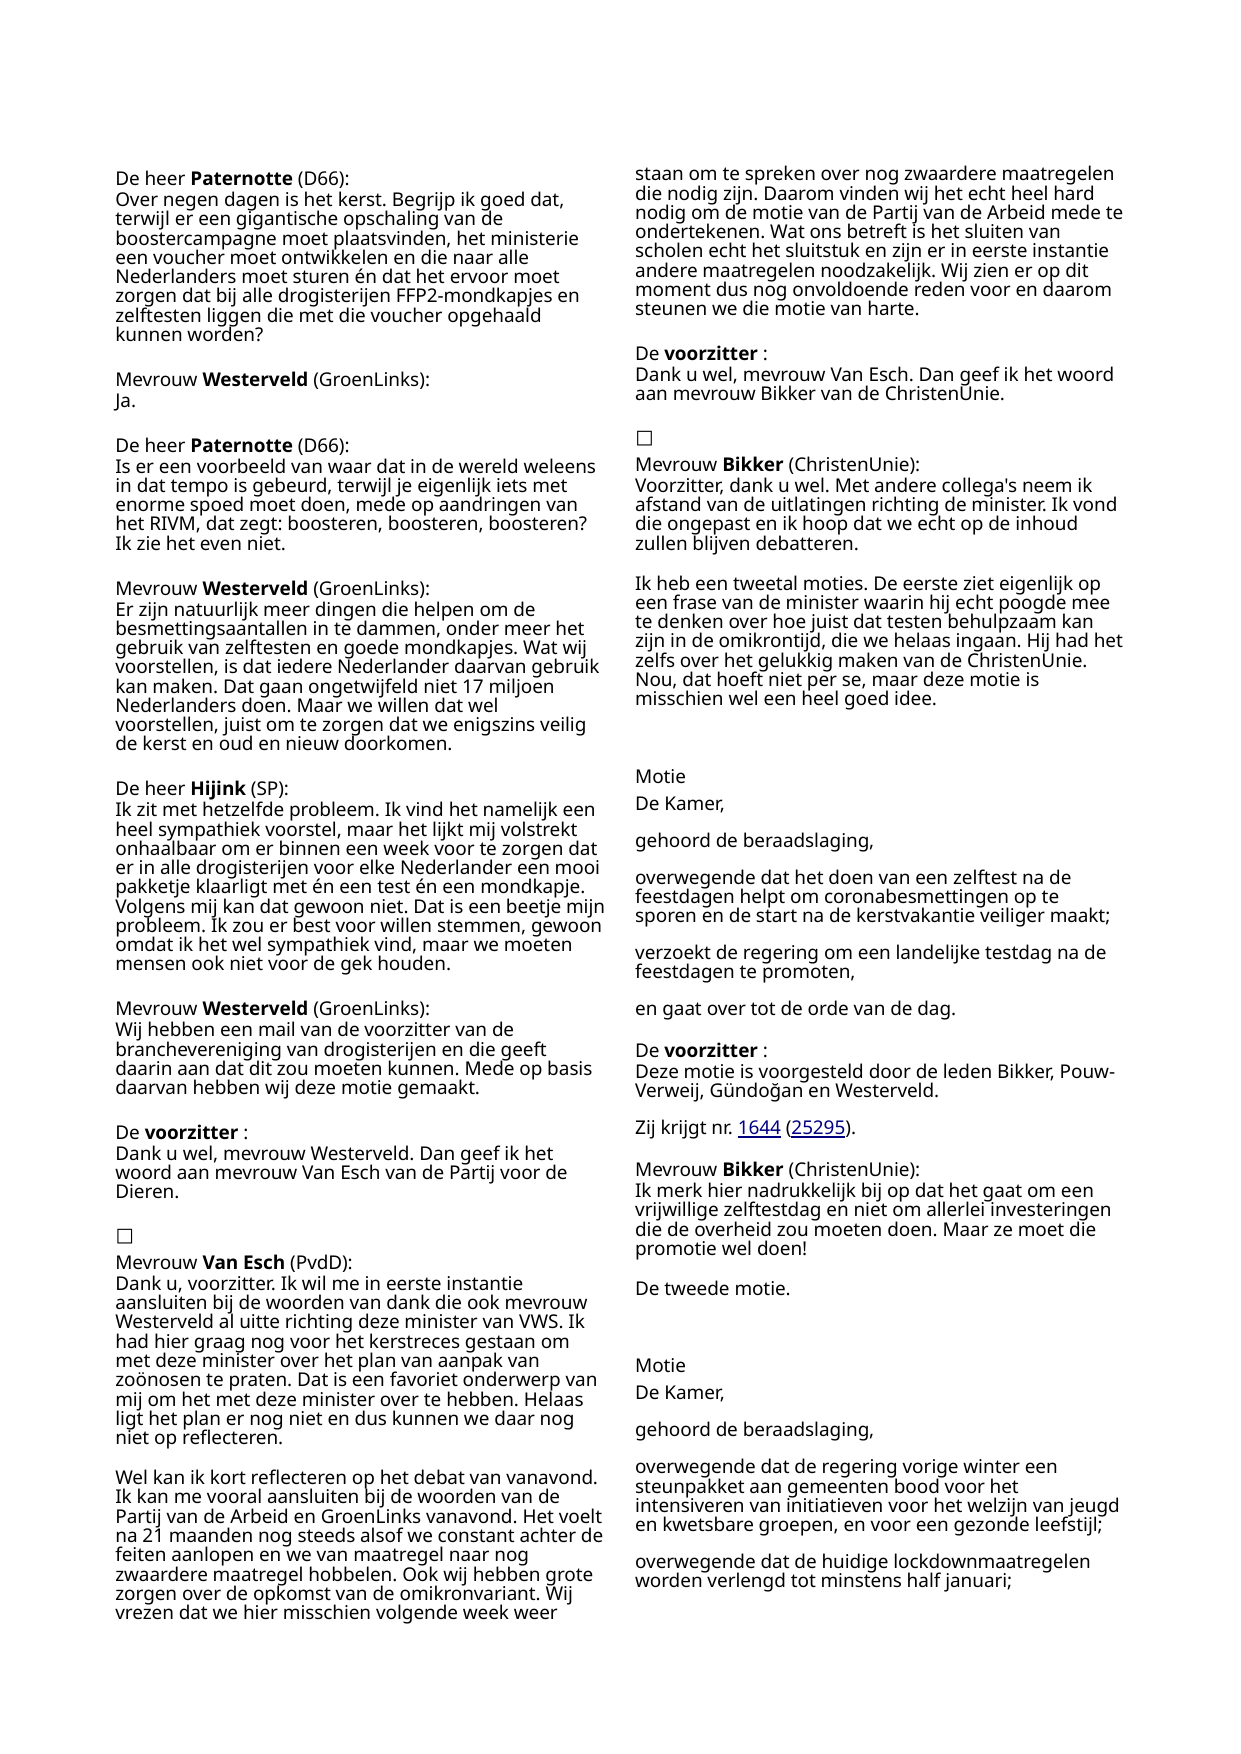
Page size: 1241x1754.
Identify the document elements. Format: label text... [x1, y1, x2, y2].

text De voorzitter : [635, 1037, 1125, 1063]
text Dank u wel, mevrouw Westerveld. Dan geef ik het woord aan mevrouw Van Esch van de Partij voor de Dieren. [115, 1145, 605, 1203]
text Is er een voorbeeld van waar dat in de wereld weleens in dat tempo is gebeurd, terwijl je eigenlijk iets met enorme spoed moet doen, mede op aandringen van het RIVM, dat zegt: boosteren, boosteren, boosteren? Ik zie het even niet. [115, 458, 605, 554]
text De voorzitter : [635, 340, 1125, 366]
text Mevrouw Westerveld (GroenLinks): [115, 575, 605, 601]
text gehoord de beraadslaging, [635, 832, 1125, 851]
text Motie [635, 763, 1125, 789]
text staan om te spreken over nog zwaardere maatregelen die nodig zijn. Daarom vinden wij het echt heel hard nodig om de motie van de Partij van de Arbeid mede te ondertekenen. Wat ons betreft is het sluiten van scholen echt het sluitstuk en zijn er in eerste instantie andere maatregelen noodzakelijk. Wij zien er op dit moment dus nog onvoldoende reden voor en daarom steunen we die motie van harte. [635, 165, 1125, 319]
text overwegende dat de regering vorige winter een steunpakket aan gemeenten bood voor het intensiveren van initiatieven voor het welzijn van jeugd en kwetsbare groepen, en voor een gezonde leefstijl; [635, 1458, 1125, 1535]
text De Kamer, [635, 1384, 1125, 1404]
text ⬜ [115, 1223, 605, 1249]
text Mevrouw Van Esch (PvdD): [115, 1249, 605, 1275]
text De Kamer, [635, 795, 1125, 814]
text Dank u, voorzitter. Ik wil me in eerste instantie aansluiten bij de woorden van dank die ook mevrouw Westerveld al uitte richting deze minister van VWS. Ik had hier graag nog voor het kerstreces gestaan om met deze minister over het plan van aanpak van zoönosen te praten. Dat is een favoriet onderwerp van mij om het met deze minister over te hebben. Helaas ligt het plan er nog niet en dus kunnen we daar nog niet op reflecteren. [115, 1275, 605, 1448]
text overwegende dat de huidige lockdownmaatregelen worden verlengd tot minstens half januari; [635, 1553, 1125, 1592]
text Zij krijgt nr. 1644 (25295). [635, 1119, 1125, 1139]
text gehoord de beraadslaging, [635, 1421, 1125, 1441]
text Ik zit met hetzelfde probleem. Ik vind het namelijk een heel sympathiek voorstel, maar het lijkt mij volstrekt onhaalbaar om er binnen een week voor te zorgen dat er in alle drogisterijen voor elke Nederlander een mooi pakketje klaarligt met én een test én een mondkapje. Volgens mij kan dat gewoon niet. Dat is een beetje mijn probleem. Ik zou er best voor willen stemmen, gewoon omdat ik het wel sympathiek vind, maar we moeten mensen ook niet voor de gek houden. [115, 801, 605, 975]
text Wel kan ik kort reflecteren op het debat van vanavond. Ik kan me vooral aansluiten bij de woorden van de Partij van de Arbeid en GroenLinks vanavond. Het voelt na 21 maanden nog steeds alsof we constant achter de feiten aanlopen en we van maatregel naar nog zwaardere maatregel hobbelen. Ook wij hebben grote zorgen over de opkomst van de omikronvariant. Wij vrezen dat we hier misschien volgende week weer [115, 1469, 605, 1623]
text Ja. [115, 392, 605, 411]
text Mevrouw Westerveld (GroenLinks): [115, 996, 605, 1021]
text verzoekt de regering om een landelijke testdag na de feestdagen te promoten, [635, 944, 1125, 983]
text Motie [635, 1353, 1125, 1378]
text De heer Hijink (SP): [115, 776, 605, 801]
text Deze motie is voorgesteld door de leden Bikker, Pouw-Verweij, Gündoğan en Westerveld. [635, 1063, 1125, 1102]
text Ik heb een tweetal moties. De eerste ziet eigenlijk op een frase van de minister waarin hij echt poogde mee te denken over hoe juist dat testen behulpzaam kan zijn in de omikrontijd, die we helaas ingaan. Hij had het zelfs over het gelukkig maken van de ChristenUnie. Nou, dat hoeft niet per se, maar deze motie is misschien wel een heel goed idee. [635, 575, 1125, 709]
text Mevrouw Bikker (ChristenUnie): [635, 451, 1125, 477]
text Dank u wel, mevrouw Van Esch. Dan geef ik het woord aan mevrouw Bikker van de ChristenUnie. [635, 366, 1125, 404]
text Mevrouw Bikker (ChristenUnie): [635, 1156, 1125, 1182]
text Voorzitter, dank u wel. Met andere collega's neem ik afstand van de uitlatingen richting de minister. Ik vond die ongepast en ik hoop dat we echt op de inhoud zullen blijven debatteren. [635, 477, 1125, 554]
text De voorzitter : [115, 1119, 605, 1145]
text Over negen dagen is het kerst. Begrijp ik goed dat, terwijl er een gigantische opschaling van de boostercampagne moet plaatsvinden, het ministerie een voucher moet ontwikkelen en die naar alle Nederlanders moet sturen én dat het ervoor moet zorgen dat bij alle drogisterijen FFP2-mondkapjes en zelftesten liggen die met die voucher opgehaald kunnen worden? [115, 191, 605, 345]
text Mevrouw Westerveld (GroenLinks): [115, 366, 605, 392]
text Wij hebben een mail van de voorzitter van de branchevereniging van drogisterijen en die geeft daarin aan dat dit zou moeten kunnen. Mede op basis daarvan hebben wij deze motie gemaakt. [115, 1021, 605, 1098]
text De heer Paternotte (D66): [115, 165, 605, 191]
text en gaat over tot de orde van de dag. [635, 1000, 1125, 1020]
text De tweede motie. [635, 1280, 1125, 1299]
text Er zijn natuurlijk meer dingen die helpen om de besmettingsaantallen in te dammen, onder meer het gebruik van zelftesten en goede mondkapjes. Wat wij voorstellen, is dat iedere Nederlander daarvan gebruik kan maken. Dat gaan ongetwijfeld niet 17 miljoen Nederlanders doen. Maar we willen dat wel voorstellen, juist om te zorgen dat we enigszins veilig de kerst en oud en nieuw doorkomen. [115, 601, 605, 755]
text overwegende dat het doen van een zelftest na de feestdagen helpt om coronabesmettingen op te sporen en de start na de kerstvakantie veiliger maakt; [635, 869, 1125, 926]
text De heer Paternotte (D66): [115, 432, 605, 458]
text Ik merk hier nadrukkelijk bij op dat het gaat om een vrijwillige zelftestdag en niet om allerlei investeringen die de overheid zou moeten doen. Maar ze moet die promotie wel doen! [635, 1182, 1125, 1259]
text ⬜ [635, 425, 1125, 451]
